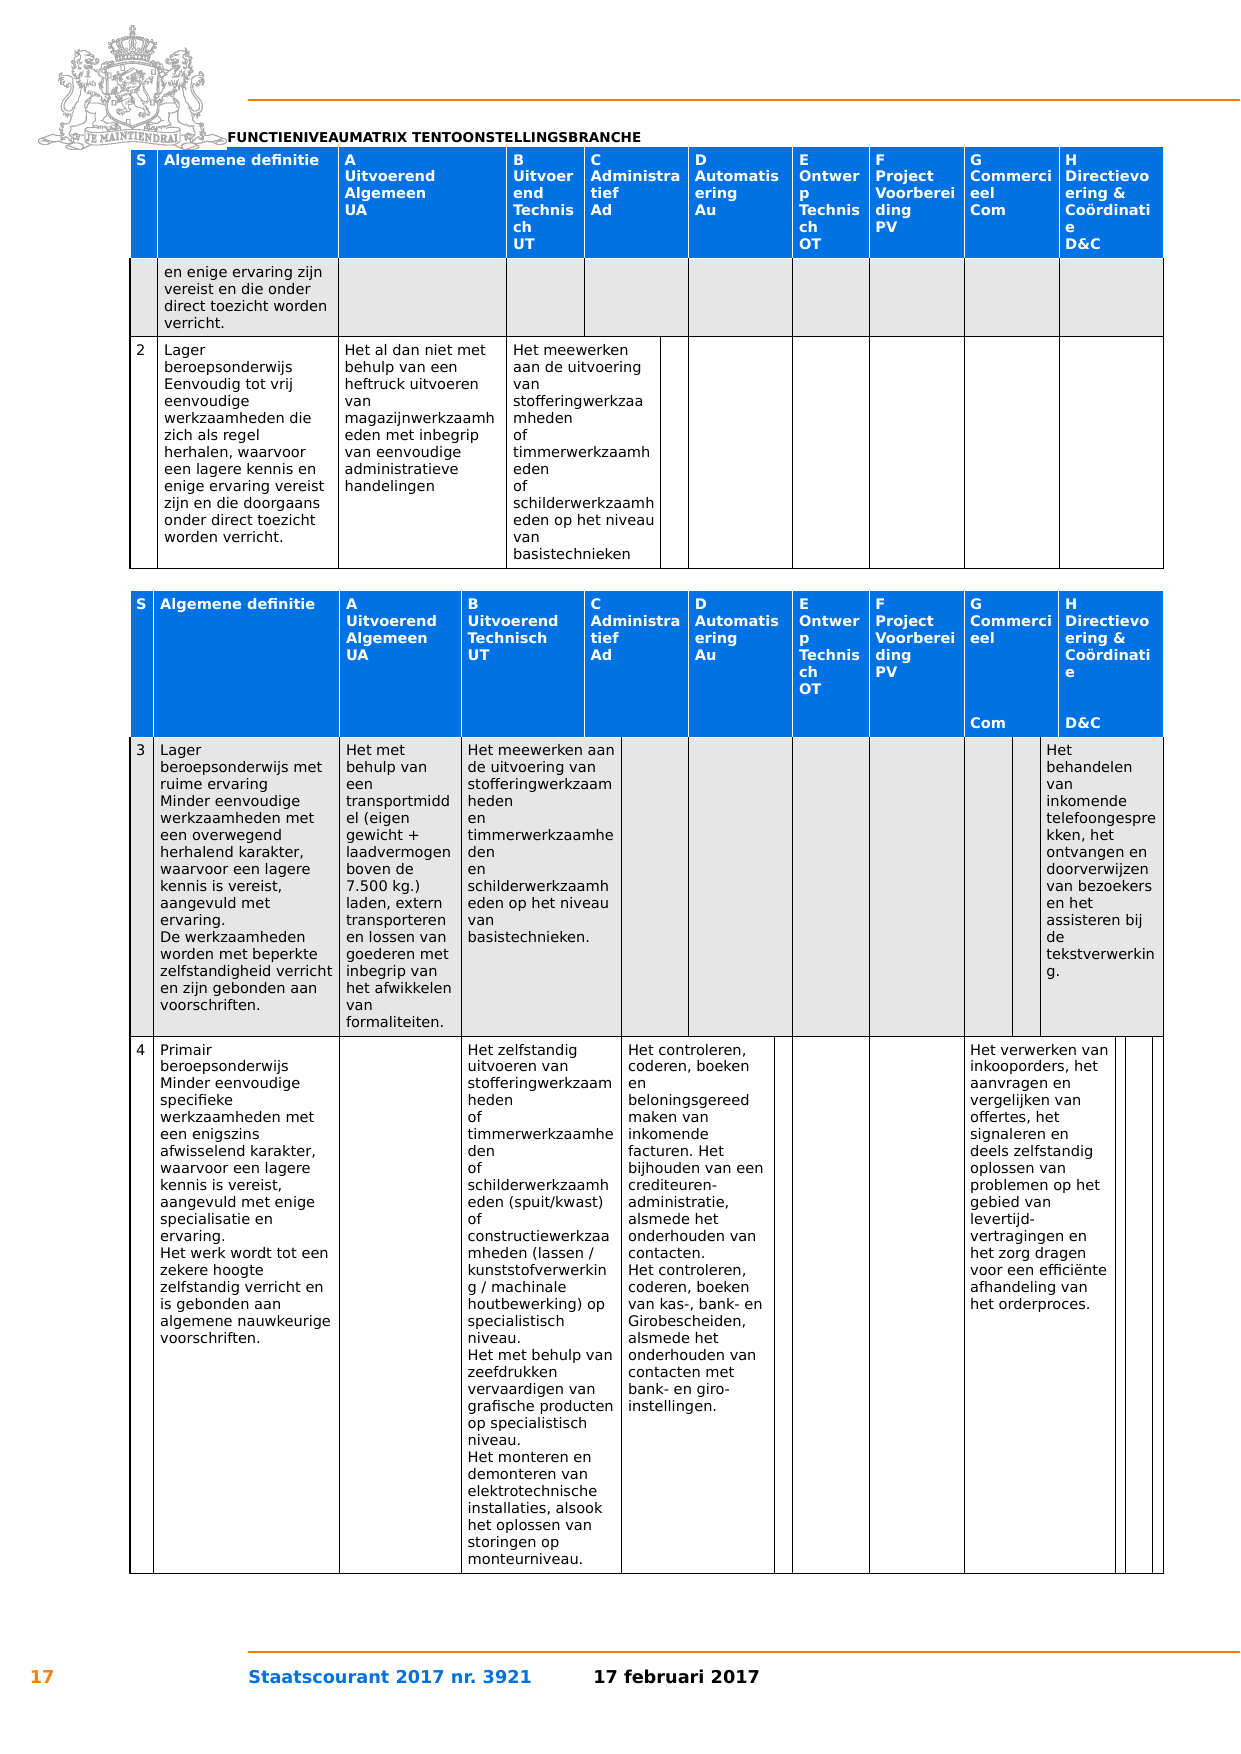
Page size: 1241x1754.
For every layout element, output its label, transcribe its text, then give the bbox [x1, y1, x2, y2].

table_cell G Commercieel Com [965, 147, 1059, 258]
table_cell Algemene definitie [158, 147, 338, 258]
table_header B Uitvoerend Technisch UT [462, 591, 584, 737]
table_cell [339, 259, 506, 336]
table_header S [131, 591, 153, 737]
table_cell D Automatisering Au [689, 147, 792, 258]
table_cell [507, 259, 584, 336]
table_cell [870, 738, 964, 1036]
table_cell [870, 259, 964, 336]
table_cell [965, 738, 1012, 1036]
table_cell Het controleren, coderen, boeken en beloningsgereed maken van inkomende facturen. Het bijhouden van een crediteuren-administratie, alsmede het onderhouden van contacten. Het controleren, coderen, boeken van kas-, bank- en Girobescheiden, alsmede het onderhouden van contacten met bank- en giro-instellingen. [622, 1037, 774, 1572]
table_cell [793, 738, 869, 1036]
table_header A Uitvoerend Algemeen UA [340, 591, 461, 737]
table_cell [1060, 337, 1163, 567]
table_header G Commercieel Com [965, 591, 1058, 737]
table_cell [1013, 738, 1040, 1036]
table_cell B Uitvoerend Technisch UT [507, 147, 584, 258]
table_cell Primair beroepsonderwijs Minder eenvoudige specifieke werkzaamheden met een enigszins afwisselend karakter, waarvoor een lagere kennis is vereist, aangevuld met enige specialisatie en ervaring. Het werk wordt tot een zekere hoogte zelfstandig verricht en is gebonden aan algemene nauwkeurige voorschriften. [154, 1037, 339, 1572]
table_cell Het behandelen van inkomende telefoongesprekken, het ontvangen en doorverwijzen van bezoekers en het assisteren bij de tekstverwerking. [1041, 738, 1163, 1036]
table_cell [585, 259, 688, 336]
table_cell [689, 337, 792, 567]
table_cell Lager beroepsonderwijs met ruime ervaring Minder eenvoudige werkzaamheden met een overwegend herhalend karakter, waarvoor een lagere kennis is vereist, aangevuld met ervaring. De werkzaamheden worden met beperkte zelfstandigheid verricht en zijn gebonden aan voorschriften. [154, 738, 339, 1036]
table_cell Het al dan niet met behulp van een heftruck uitvoeren van magazijnwerkzaamheden met inbegrip van eenvoudige administratieve handelingen [339, 337, 506, 567]
table_header E Ontwerp Technisch OT [793, 591, 869, 737]
table_cell [793, 1037, 869, 1572]
table_cell Het verwerken van inkooporders, het aanvragen en vergelijken van offertes, het signaleren en deels zelfstandig oplossen van problemen op het gebied van levertijd-vertragingen en het zorg dragen voor een efficiënte afhandeling van het orderproces. [965, 1037, 1115, 1572]
table_cell [689, 259, 792, 336]
table_cell Lager beroepsonderwijs Eenvoudig tot vrij eenvoudige werkzaamheden die zich als regel herhalen, waarvoor een lagere kennis en enige ervaring vereist zijn en die doorgaans onder direct toezicht worden verricht. [158, 337, 338, 567]
table_cell S [131, 150, 157, 258]
table_cell Het met behulp van een transportmiddel (eigen gewicht + laadvermogen boven de 7.500 kg.) laden, extern transporteren en lossen van goederen met inbegrip van het afwikkelen van formaliteiten. [340, 738, 461, 1036]
table_cell Het meewerken aan de uitvoering van stofferingwerkzaamheden of timmerwerkzaamheden of schilderwerkzaamheden op het niveau van basistechnieken [507, 337, 660, 567]
table_cell [870, 1037, 964, 1572]
table_header FUNCTIENIVEAUMATRIX TENTOONSTELLINGSBRANCHE [227, 130, 1163, 146]
table_header H Directievoering & Coördinatie D&C [1059, 591, 1163, 737]
table_cell [793, 337, 869, 567]
table_cell A Uitvoerend Algemeen UA [339, 147, 506, 258]
table_cell F Project Voorbereiding PV [870, 147, 964, 258]
table_cell [870, 337, 964, 567]
table_header C Administratief Ad [585, 591, 688, 737]
table_cell [793, 259, 869, 336]
table_cell [131, 259, 157, 336]
table_cell 4 [131, 1037, 153, 1572]
table_cell [965, 259, 1059, 336]
table_cell E Ontwerp Technisch OT [793, 147, 869, 258]
table_cell [1153, 1037, 1163, 1572]
table_cell [1126, 1037, 1152, 1572]
table_cell [1060, 259, 1163, 336]
table_cell [340, 1037, 461, 1572]
table_cell [965, 337, 1059, 567]
table_cell [1116, 1037, 1125, 1572]
table_cell [689, 738, 792, 1036]
table_cell [622, 738, 688, 1036]
table_cell Het zelfstandig uitvoeren van stofferingwerkzaamheden of timmerwerkzaamheden of schilderwerkzaamheden (spuit/kwast) of constructiewerkzaamheden (lassen / kunststofverwerking / machinale houtbewerking) op specialistisch niveau. Het met behulp van zeefdrukken vervaardigen van grafische producten op specialistisch niveau. Het monteren en demonteren van elektrotechnische installaties, alsook het oplossen van storingen op monteurniveau. [462, 1037, 621, 1572]
table_cell [661, 337, 688, 567]
table_header F Project Voorbereiding PV [870, 591, 964, 737]
table_cell 3 [131, 738, 153, 1036]
table_cell [775, 1037, 792, 1572]
table_header Algemene definitie [154, 591, 339, 737]
table_cell H Directievoering & Coördinatie D&C [1060, 147, 1163, 258]
table_cell C Administratief Ad [585, 147, 688, 258]
table_cell Het meewerken aan de uitvoering van stofferingwerkzaamheden en timmerwerkzaamheden en schilderwerkzaamheden op het niveau van basistechnieken. [462, 738, 621, 1036]
table_header D Automatisering Au [689, 591, 792, 737]
table_cell en enige ervaring zijn vereist en die onder direct toezicht worden verricht. [158, 259, 338, 336]
table_cell 2 [131, 337, 157, 567]
picture [38, 25, 227, 150]
